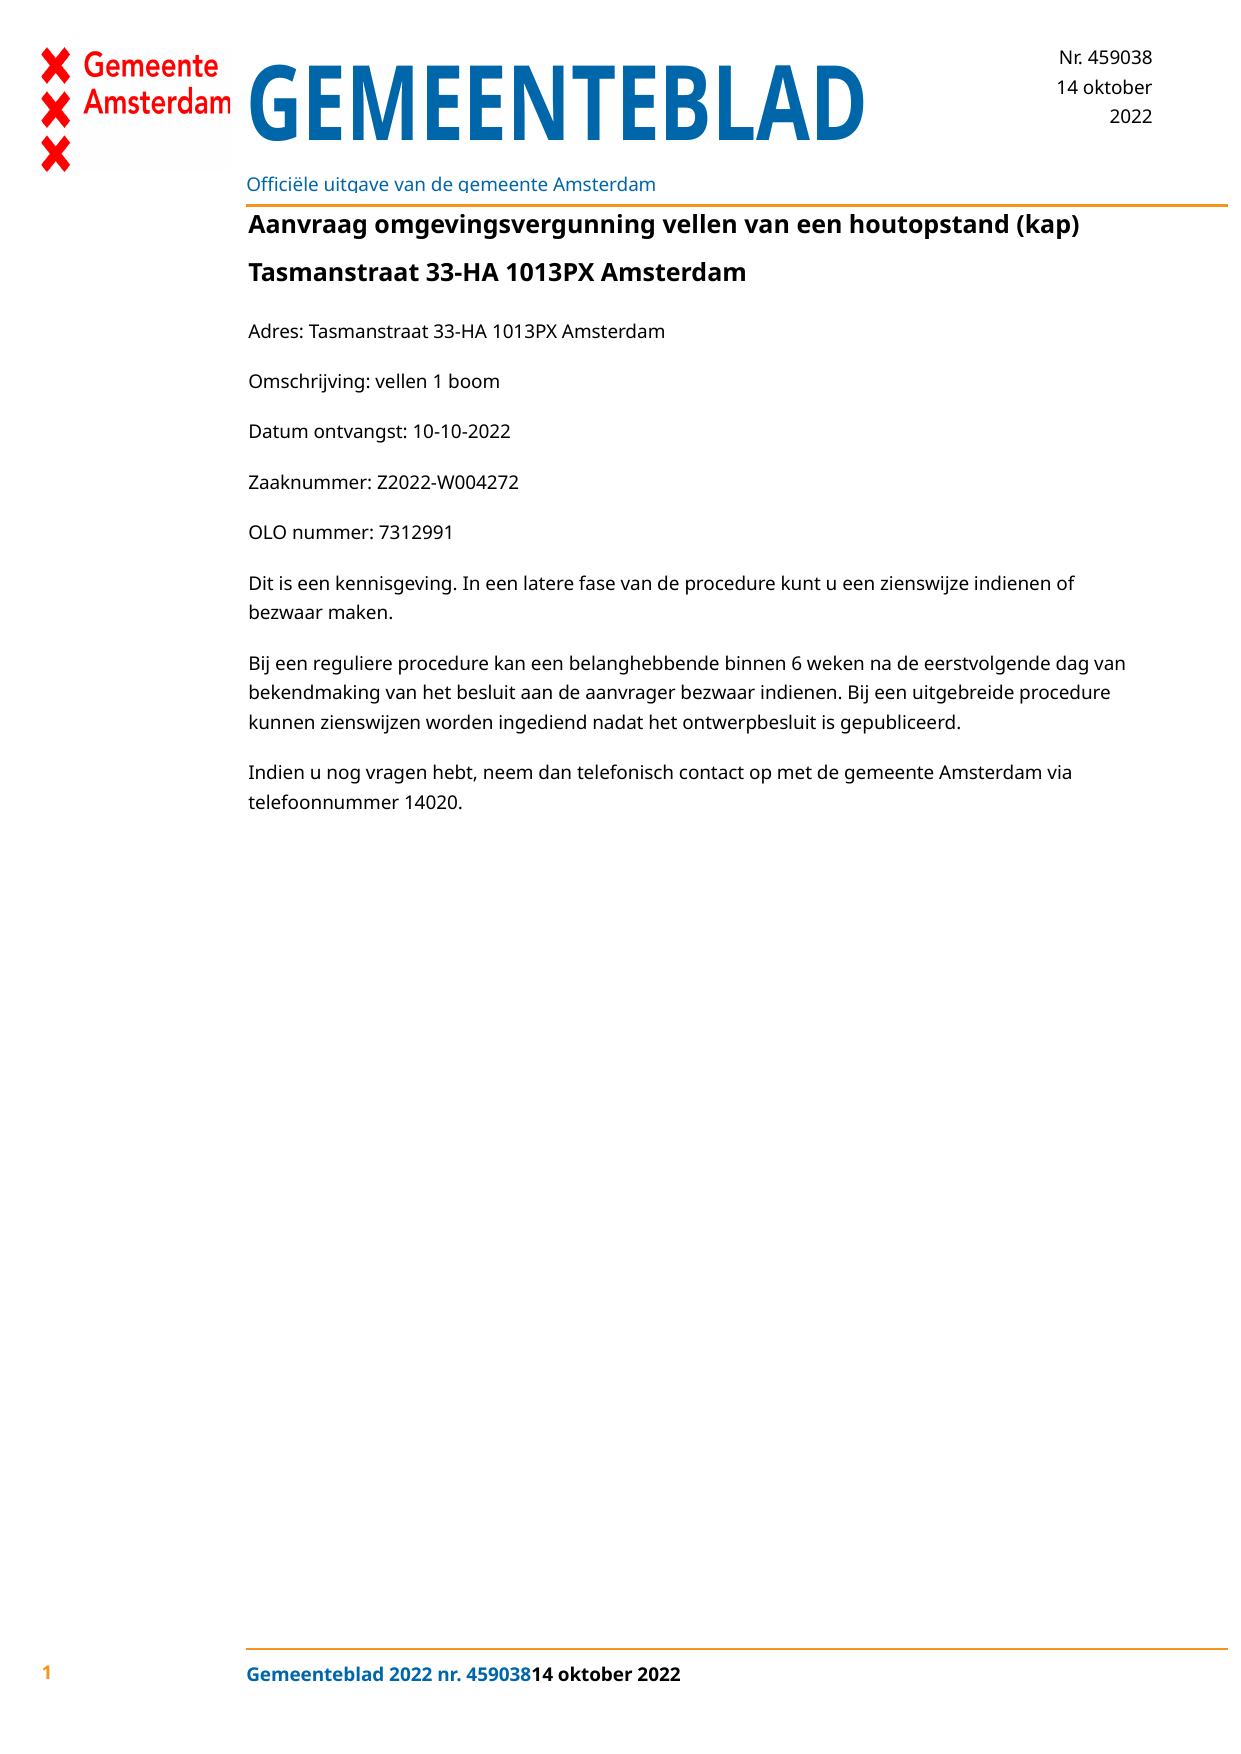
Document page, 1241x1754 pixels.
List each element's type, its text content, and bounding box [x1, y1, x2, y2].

text Omschrijving: vellen 1 boom [248, 368, 1152, 394]
text Adres: Tasmanstraat 33-HA 1013PX Amsterdam [248, 318, 1152, 344]
text Dit is een kennisgeving. In een latere fase van de procedure kunt u een zienswijze indienen of bezwaar maken. [248, 570, 1152, 625]
text Aanvraag omgevingsvergunning vellen van een houtopstand (kap) Tasmanstraat 33-HA 1013PX Amsterdam [248, 207, 1152, 288]
text Zaaknummer: Z2022-W004272 [248, 469, 1152, 495]
text Bij een reguliere procedure kan een belanghebbende binnen 6 weken na de eerstvolgende dag van bekendmaking van het besluit aan de aanvrager bezwaar indienen. Bij een uitgebreide procedure kunnen zienswijzen worden ingediend nadat het ontwerpbesluit is gepubliceerd. [248, 650, 1152, 735]
text Datum ontvangst: 10-10-2022 [248, 419, 1152, 444]
picture [41, 47, 231, 172]
text OLO nummer: 7312991 [248, 519, 1152, 545]
text Indien u nog vragen hebt, neem dan telefonisch contact op met de gemeente Amsterdam via telefoonnummer 14020. [248, 759, 1152, 815]
